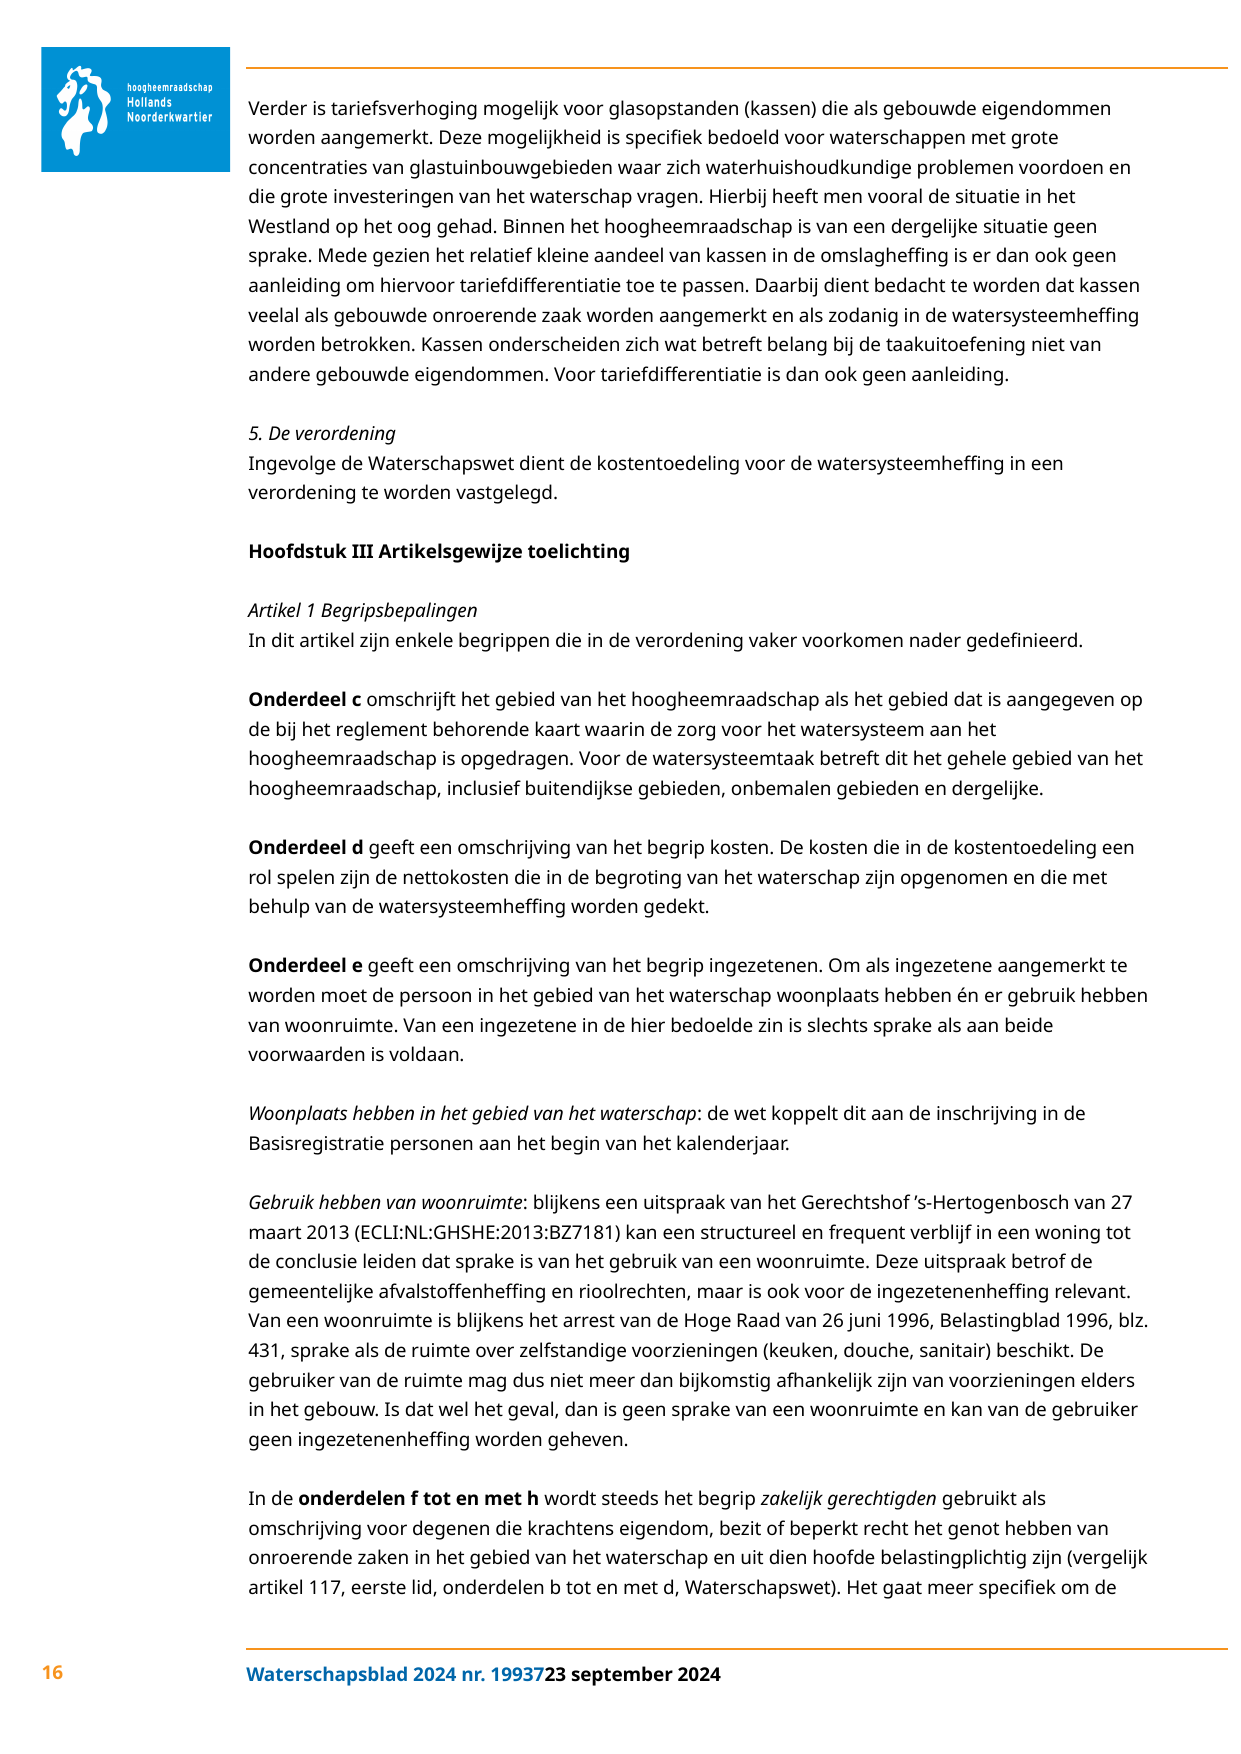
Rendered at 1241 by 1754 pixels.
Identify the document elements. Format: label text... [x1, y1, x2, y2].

text Verder is tariefsverhoging mogelijk voor glasopstanden (kassen) die als gebouwde eigendommen worden aangemerkt. Deze mogelijkheid is specifiek bedoeld voor waterschappen met grote concentraties van glastuinbouwgebieden waar zich waterhuishoudkundige problemen voordoen en die grote investeringen van het waterschap vragen. Hierbij heeft men vooral de situatie in het Westland op het oog gehad. Binnen het hoogheemraadschap is van een dergelijke situatie geen sprake. Mede gezien het relatief kleine aandeel van kassen in de omslagheffing is er dan ook geen aanleiding om hiervoor tariefdifferentiatie toe te passen. Daarbij dient bedacht te worden dat kassen veelal als gebouwde onroerende zaak worden aangemerkt en als zodanig in de watersysteemheffing worden betrokken. Kassen onderscheiden zich wat betreft belang bij de taakuitoefening niet van andere gebouwde eigendommen. Voor tariefdifferentiatie is dan ook geen aanleiding. [248, 95, 1152, 387]
picture [128, 113, 133, 121]
text Artikel 1 Begripsbepalingen [248, 598, 1152, 623]
text Hoofdstuk III Artikelsgewijze toelichting [248, 538, 1152, 564]
text 5. De verordening [248, 420, 1152, 446]
picture [80, 86, 87, 93]
text In de onderdelen f tot en met h wordt steeds het begrip zakelijk gerechtigden gebruikt als omschrijving voor degenen die krachtens eigendom, bezit of beperkt recht het genot hebben van onroerende zaken in het gebied van het waterschap en uit dien hoofde belastingplichtig zijn (vergelijk artikel 117, eerste lid, onderdelen b tot en met d, Waterschapswet). Het gaat meer specifiek om de [248, 1485, 1152, 1600]
text In dit artikel zijn enkele begrippen die in de verordening vaker voorkomen nader gedefinieerd. [248, 627, 1152, 653]
picture [58, 80, 77, 116]
text Onderdeel e geeft een omschrijving van het begrip ingezetenen. Om als ingezetene aangemerkt te worden moet de persoon in het gebied van het waterschap woonplaats hebben én er gebruik hebben van woonruimte. Van een ingezetene in de hier bedoelde zin is slechts sprake als aan beide voorwaarden is voldaan. [248, 953, 1152, 1067]
text Woonplaats hebben in het gebied van het waterschap: de wet koppelt dit aan de inschrijving in de Basisregistratie personen aan het begin van het kalenderjaar. [248, 1101, 1152, 1156]
text Onderdeel c omschrijft het gebied van het hoogheemraadschap als het gebied dat is aangegeven op de bij het reglement behorende kaart waarin de zorg voor het watersysteem aan het hoogheemraadschap is opgedragen. Voor de watersysteemtaak betreft dit het gehele gebied van het hoogheemraadschap, inclusief buitendijkse gebieden, onbemalen gebieden en dergelijke. [248, 686, 1152, 801]
text Van een woonruimte is blijkens het arrest van de Hoge Raad van 26 juni 1996, Belastingblad 1996, blz. 431, sprake als de ruimte over zelfstandige voorzieningen (keuken, douche, sanitair) beschikt. De gebruiker van de ruimte mag dus niet meer dan bijkomstig afhankelijk zijn van voorzieningen elders in het gebouw. Is dat wel het geval, dan is geen sprake van een woonruimte en kan van de gebruiker geen ingezetenenheffing worden geheven. [248, 1308, 1152, 1452]
text Onderdeel d geeft een omschrijving van het begrip kosten. De kosten die in de kostentoedeling een rol spelen zijn de nettokosten die in de begroting van het waterschap zijn opgenomen en die met behulp van de watersysteemheffing worden gedekt. [248, 834, 1152, 919]
text Ingevolge de Waterschapswet dient de kostentoedeling voor de watersysteemheffing in een verordening te worden vastgelegd. [248, 450, 1152, 505]
picture [68, 69, 73, 79]
picture [62, 100, 92, 155]
text Gebruik hebben van woonruimte: blijkens een uitspraak van het Gerechtshof ’s-Hertogenbosch van 27 maart 2013 (ECLI:NL:GHSHE:2013:BZ7181) kan een structureel en frequent verblijf in een woning tot de conclusie leiden dat sprake is van het gebruik van een woonruimte. Deze uitspraak betrof de gemeentelijke afvalstoffenheffing en rioolrechten, maar is ook voor de ingezetenenheffing relevant. [248, 1189, 1152, 1304]
picture [128, 98, 133, 106]
picture [76, 67, 110, 133]
